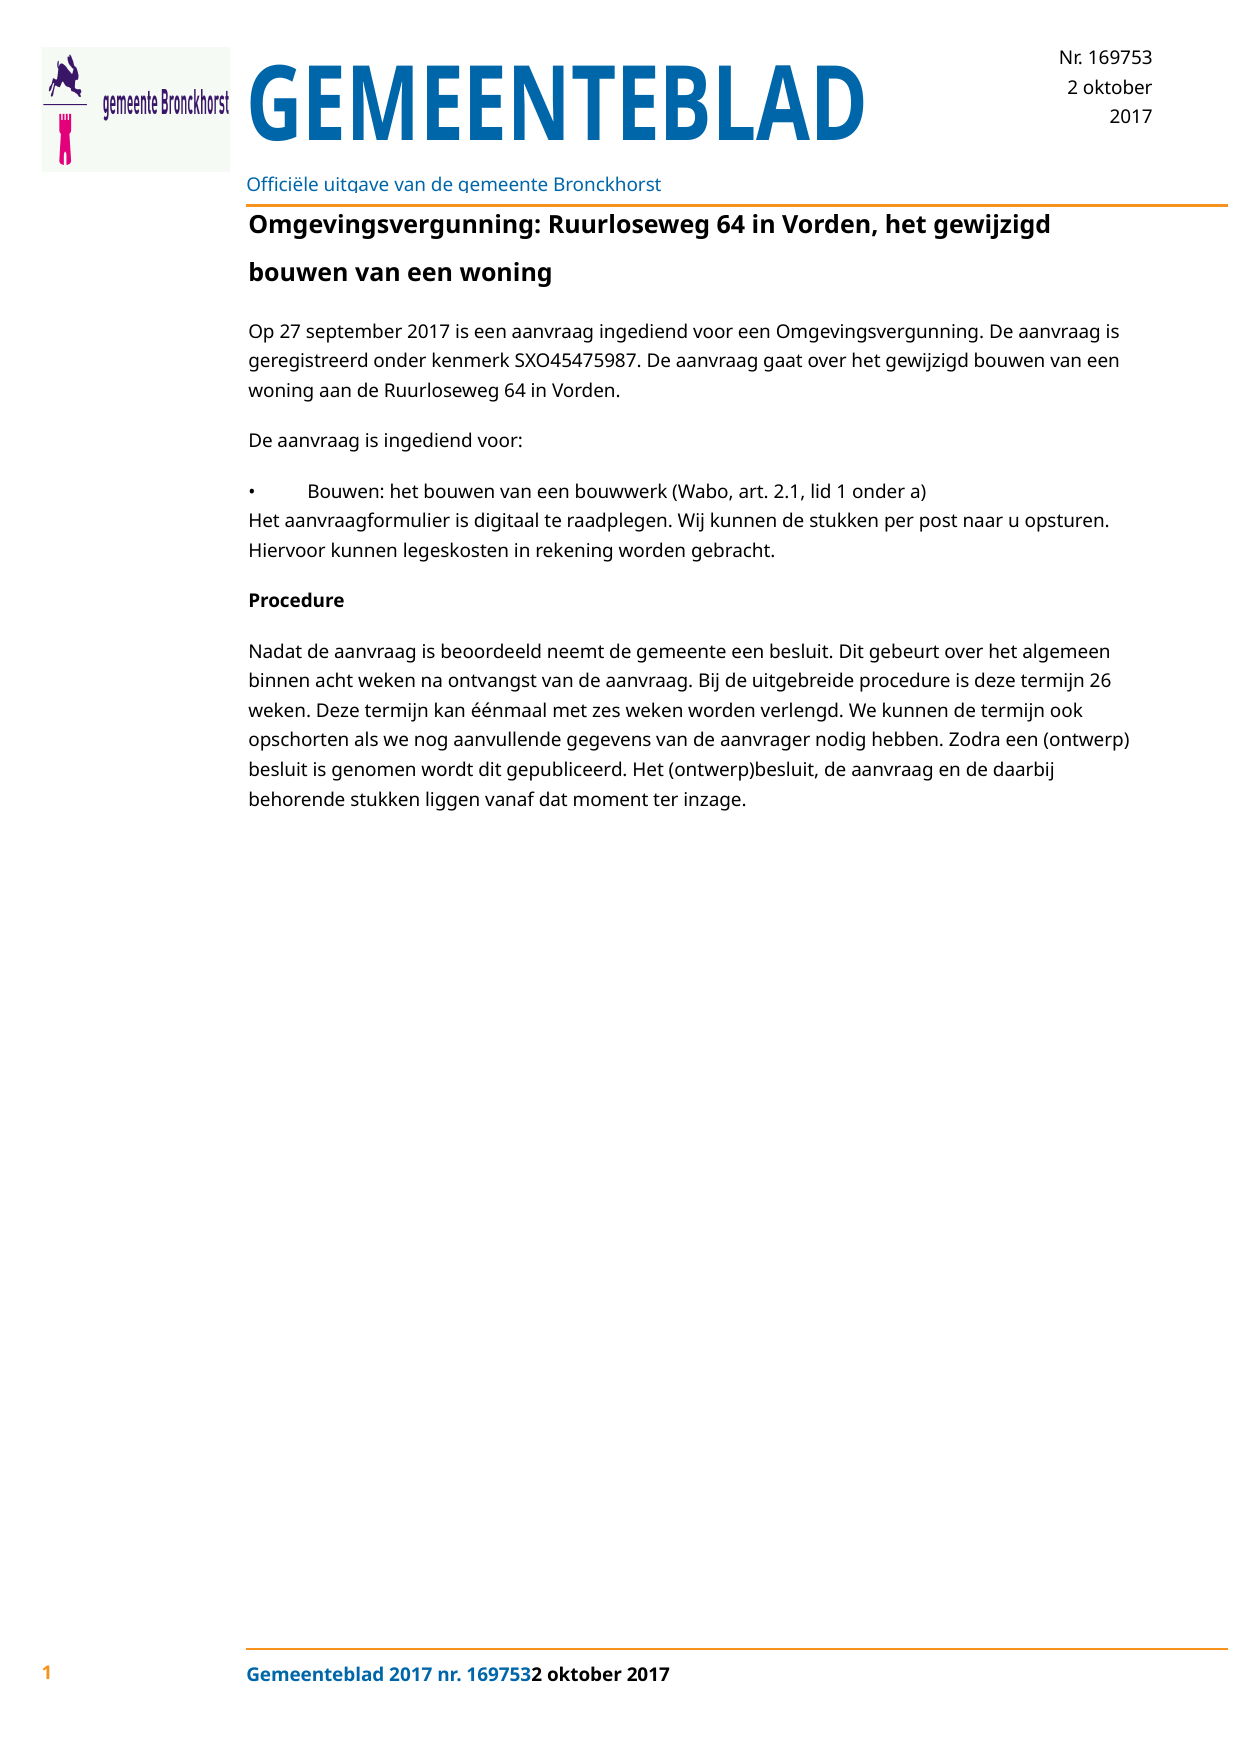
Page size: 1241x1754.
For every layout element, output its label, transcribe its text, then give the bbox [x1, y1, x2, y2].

text Procedure [248, 587, 1152, 613]
text Nadat de aanvraag is beoordeeld neemt de gemeente een besluit. Dit gebeurt over het algemeen binnen acht weken na ontvangst van de aanvraag. Bij de uitgebreide procedure is deze termijn 26 weken. Deze termijn kan éénmaal met zes weken worden verlengd. We kunnen de termijn ook opschorten als we nog aanvullende gegevens van de aanvrager nodig hebben. Zodra een (ontwerp) besluit is genomen wordt dit gepubliceerd. Het (ontwerp)besluit, de aanvraag en de daarbij behorende stukken liggen vanaf dat moment ter inzage. [248, 638, 1152, 812]
text Omgevingsvergunning: Ruurloseweg 64 in Vorden, het gewijzigd bouwen van een woning [248, 207, 1152, 288]
text Op 27 september 2017 is een aanvraag ingediend voor een Omgevingsvergunning. De aanvraag is geregistreerd onder kenmerk SXO45475987. De aanvraag gaat over het gewijzigd bouwen van een woning aan de Ruurloseweg 64 in Vorden. [248, 318, 1152, 403]
text De aanvraag is ingediend voor: [248, 427, 1152, 453]
list Bouwen: het bouwen van een bouwwerk (Wabo, art. 2.1, lid 1 onder a) [248, 478, 1152, 504]
text Het aanvraagformulier is digitaal te raadplegen. Wij kunnen de stukken per post naar u opsturen. Hiervoor kunnen legeskosten in rekening worden gebracht. [248, 507, 1152, 563]
picture [41, 47, 231, 172]
